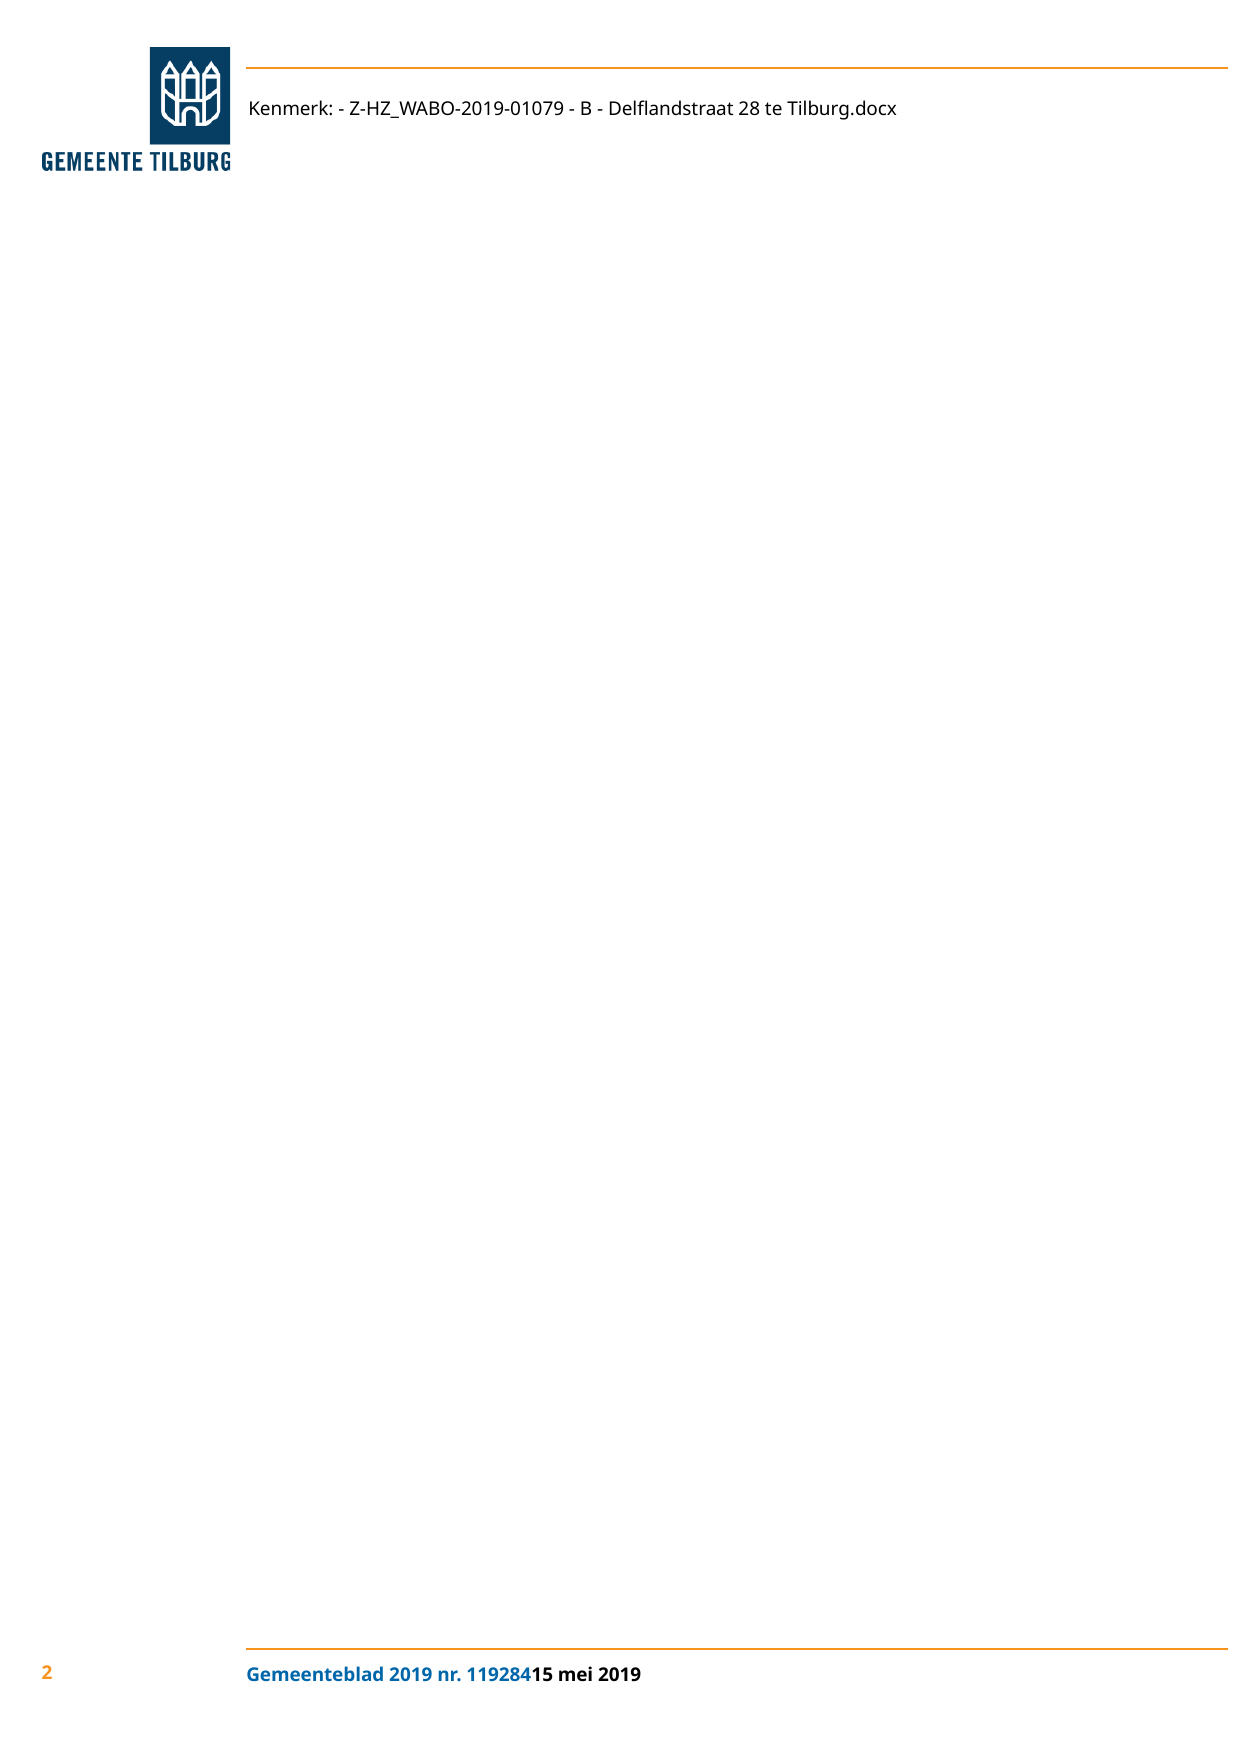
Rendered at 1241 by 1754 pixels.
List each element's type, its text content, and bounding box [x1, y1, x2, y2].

text Kenmerk: - Z-HZ_WABO-2019-01079 - B - Delflandstraat 28 te Tilburg.docx [248, 95, 1152, 121]
picture [41, 47, 231, 172]
